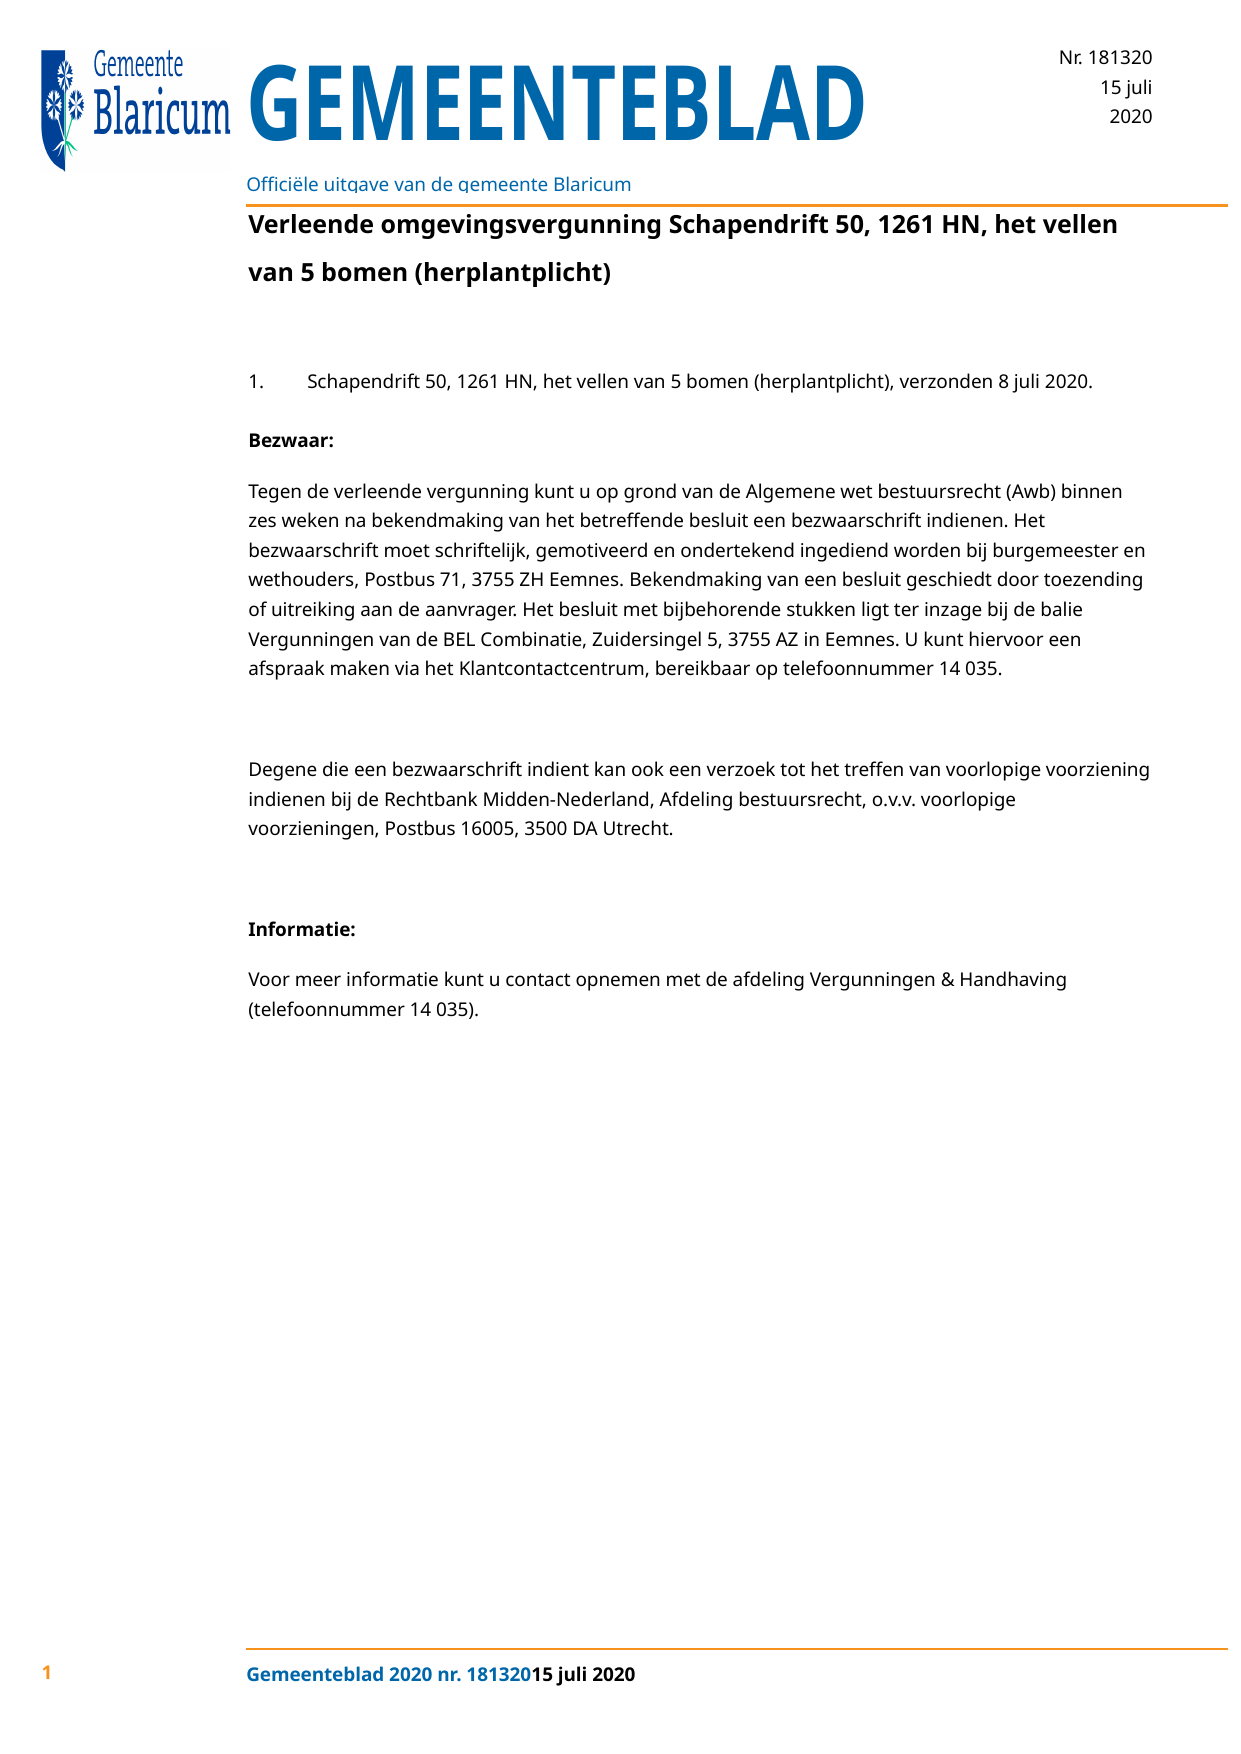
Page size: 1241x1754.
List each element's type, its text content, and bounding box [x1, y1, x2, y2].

text Degene die een bezwaarschrift indient kan ook een verzoek tot het treffen van voorlopige voorziening indienen bij de Rechtbank Midden-Nederland, Afdeling bestuursrecht, o.v.v. voorlopige voorzieningen, Postbus 16005, 3500 DA Utrecht. [248, 756, 1152, 841]
text Verleende omgevingsvergunning Schapendrift 50, 1261 HN, het vellen van 5 bomen (herplantplicht) [248, 207, 1152, 288]
list Schapendrift 50, 1261 HN, het vellen van 5 bomen (herplantplicht), verzonden 8 juli 2020. [248, 368, 1152, 394]
text Voor meer informatie kunt u contact opnemen met de afdeling Vergunningen & Handhaving (telefoonnummer 14 035). [248, 967, 1152, 1022]
text Bezwaar: [248, 427, 1152, 453]
text Informatie: [248, 916, 1152, 942]
text Tegen de verleende vergunning kunt u op grond van de Algemene wet bestuursrecht (Awb) binnen zes weken na bekendmaking van het betreffende besluit een bezwaarschrift indienen. Het bezwaarschrift moet schriftelijk, gemotiveerd en ondertekend ingediend worden bij burgemeester en wethouders, Postbus 71, 3755 ZH Eemnes. Bekendmaking van een besluit geschiedt door toezending of uitreiking aan de aanvrager. Het besluit met bijbehorende stukken ligt ter inzage bij de balie Vergunningen van de BEL Combinatie, Zuidersingel 5, 3755 AZ in Eemnes. U kunt hiervoor een afspraak maken via het Klantcontactcentrum, bereikbaar op telefoonnummer 14 035. [248, 478, 1152, 681]
picture [41, 47, 231, 172]
